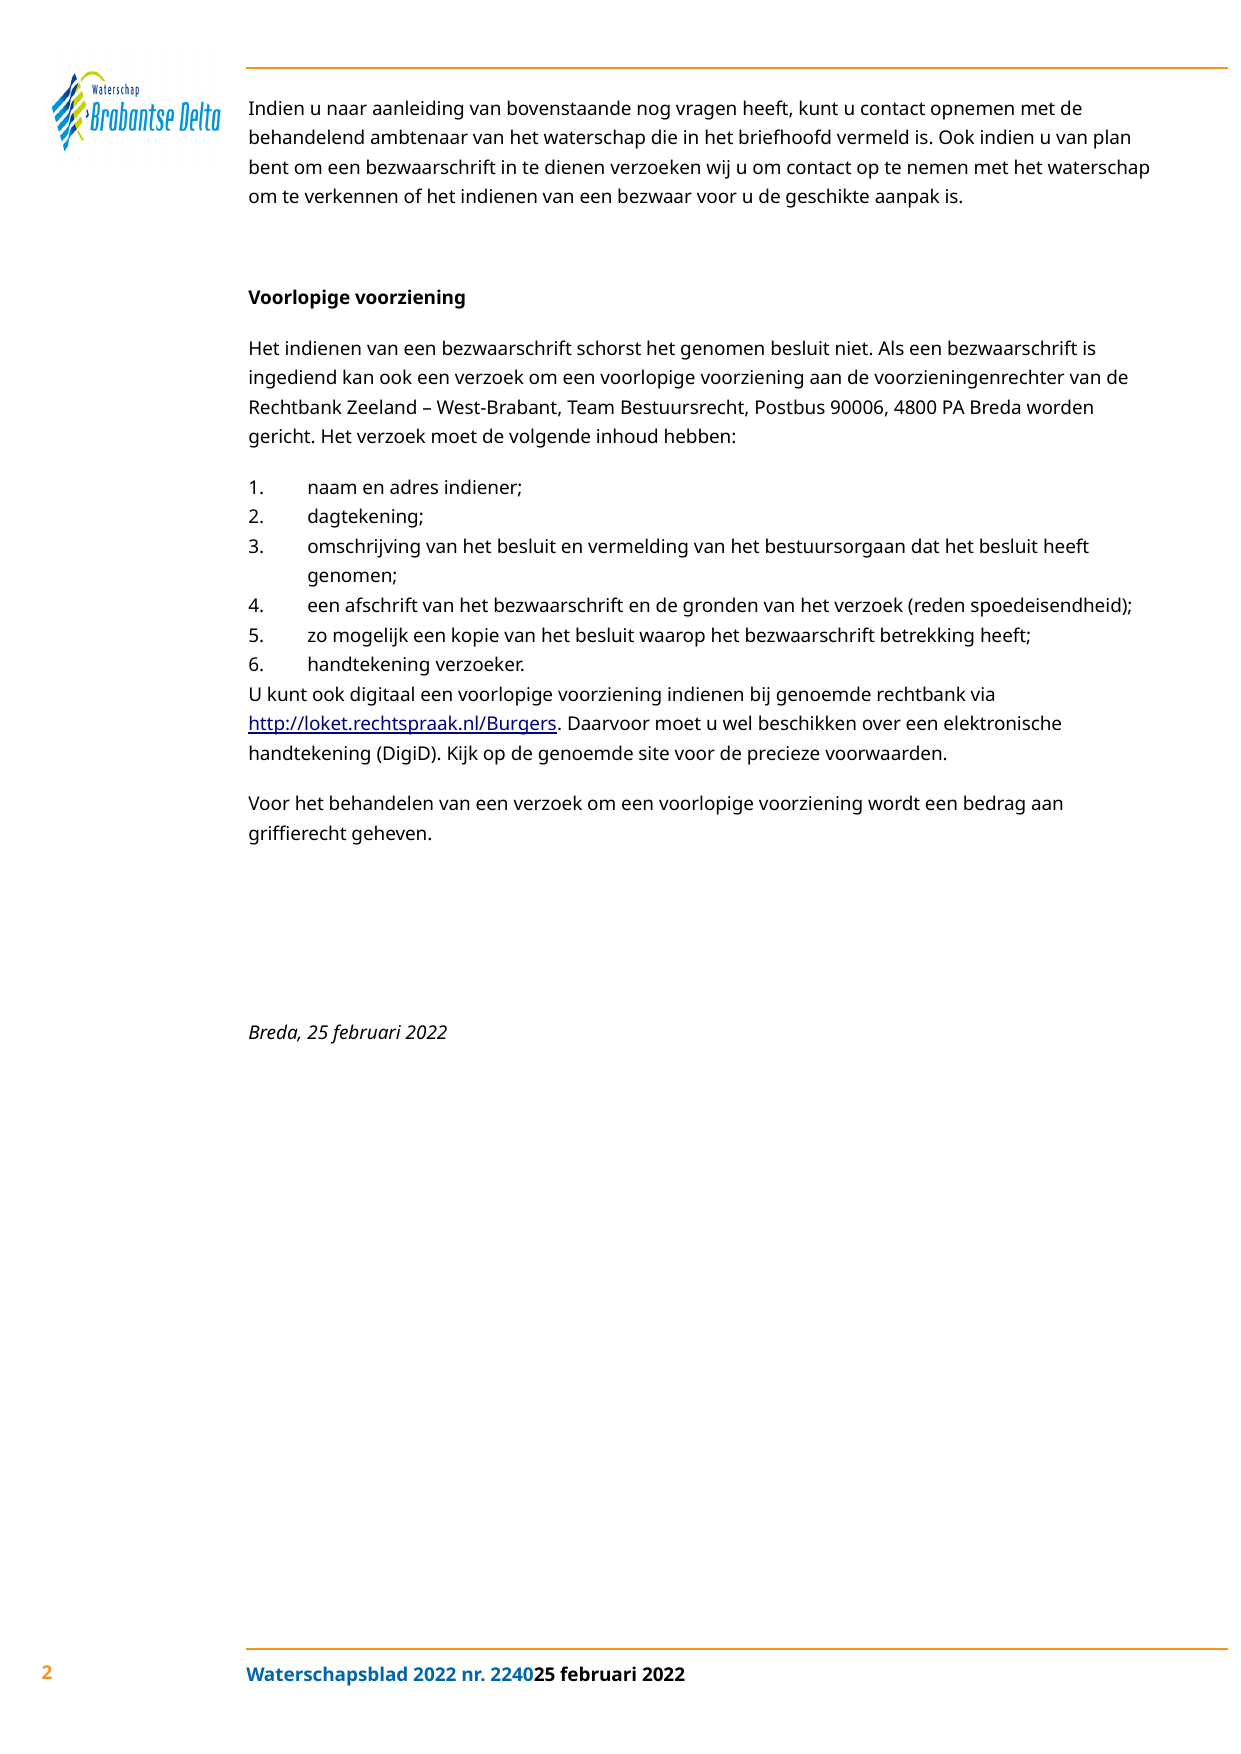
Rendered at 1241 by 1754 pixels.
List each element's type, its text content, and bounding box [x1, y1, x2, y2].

list naam en adres indiener; [248, 474, 1152, 500]
text Voorlopige voorziening [248, 284, 1152, 310]
text U kunt ook digitaal een voorlopige voorziening indienen bij genoemde rechtbank via http://loket.rechtspraak.nl/Burgers. Daarvoor moet u wel beschikken over een elektronische handtekening (DigiD). Kijk op de genoemde site voor de precieze voorwaarden. [248, 681, 1152, 766]
list omschrijving van het besluit en vermelding van het bestuursorgaan dat het besluit heeft genomen; [248, 533, 1152, 588]
picture [41, 47, 231, 172]
list dagtekening; [248, 503, 1152, 529]
text Indien u naar aanleiding van bovenstaande nog vragen heeft, kunt u contact opnemen met de behandelend ambtenaar van het waterschap die in het briefhoofd vermeld is. Ook indien u van plan bent om een bezwaarschrift in te dienen verzoeken wij u om contact op te nemen met het waterschap om te verkennen of het indienen van een bezwaar voor u de geschikte aanpak is. [248, 95, 1152, 209]
text Het indienen van een bezwaarschrift schorst het genomen besluit niet. Als een bezwaarschrift is ingediend kan ook een verzoek om een voorlopige voorziening aan de voorzieningenrechter van de Rechtbank Zeeland – West-Brabant, Team Bestuursrecht, Postbus 90006, 4800 PA Breda worden gericht. Het verzoek moet de volgende inhoud hebben: [248, 335, 1152, 449]
text Voor het behandelen van een verzoek om een voorlopige voorziening wordt een bedrag aan griffierecht geheven. [248, 791, 1152, 846]
list zo mogelijk een kopie van het besluit waarop het bezwaarschrift betrekking heeft; [248, 622, 1152, 648]
list handtekening verzoeker. [248, 651, 1152, 677]
text Breda, 25 februari 2022 [248, 1019, 1152, 1045]
list een afschrift van het bezwaarschrift en de gronden van het verzoek (reden spoedeisendheid); [248, 592, 1152, 618]
